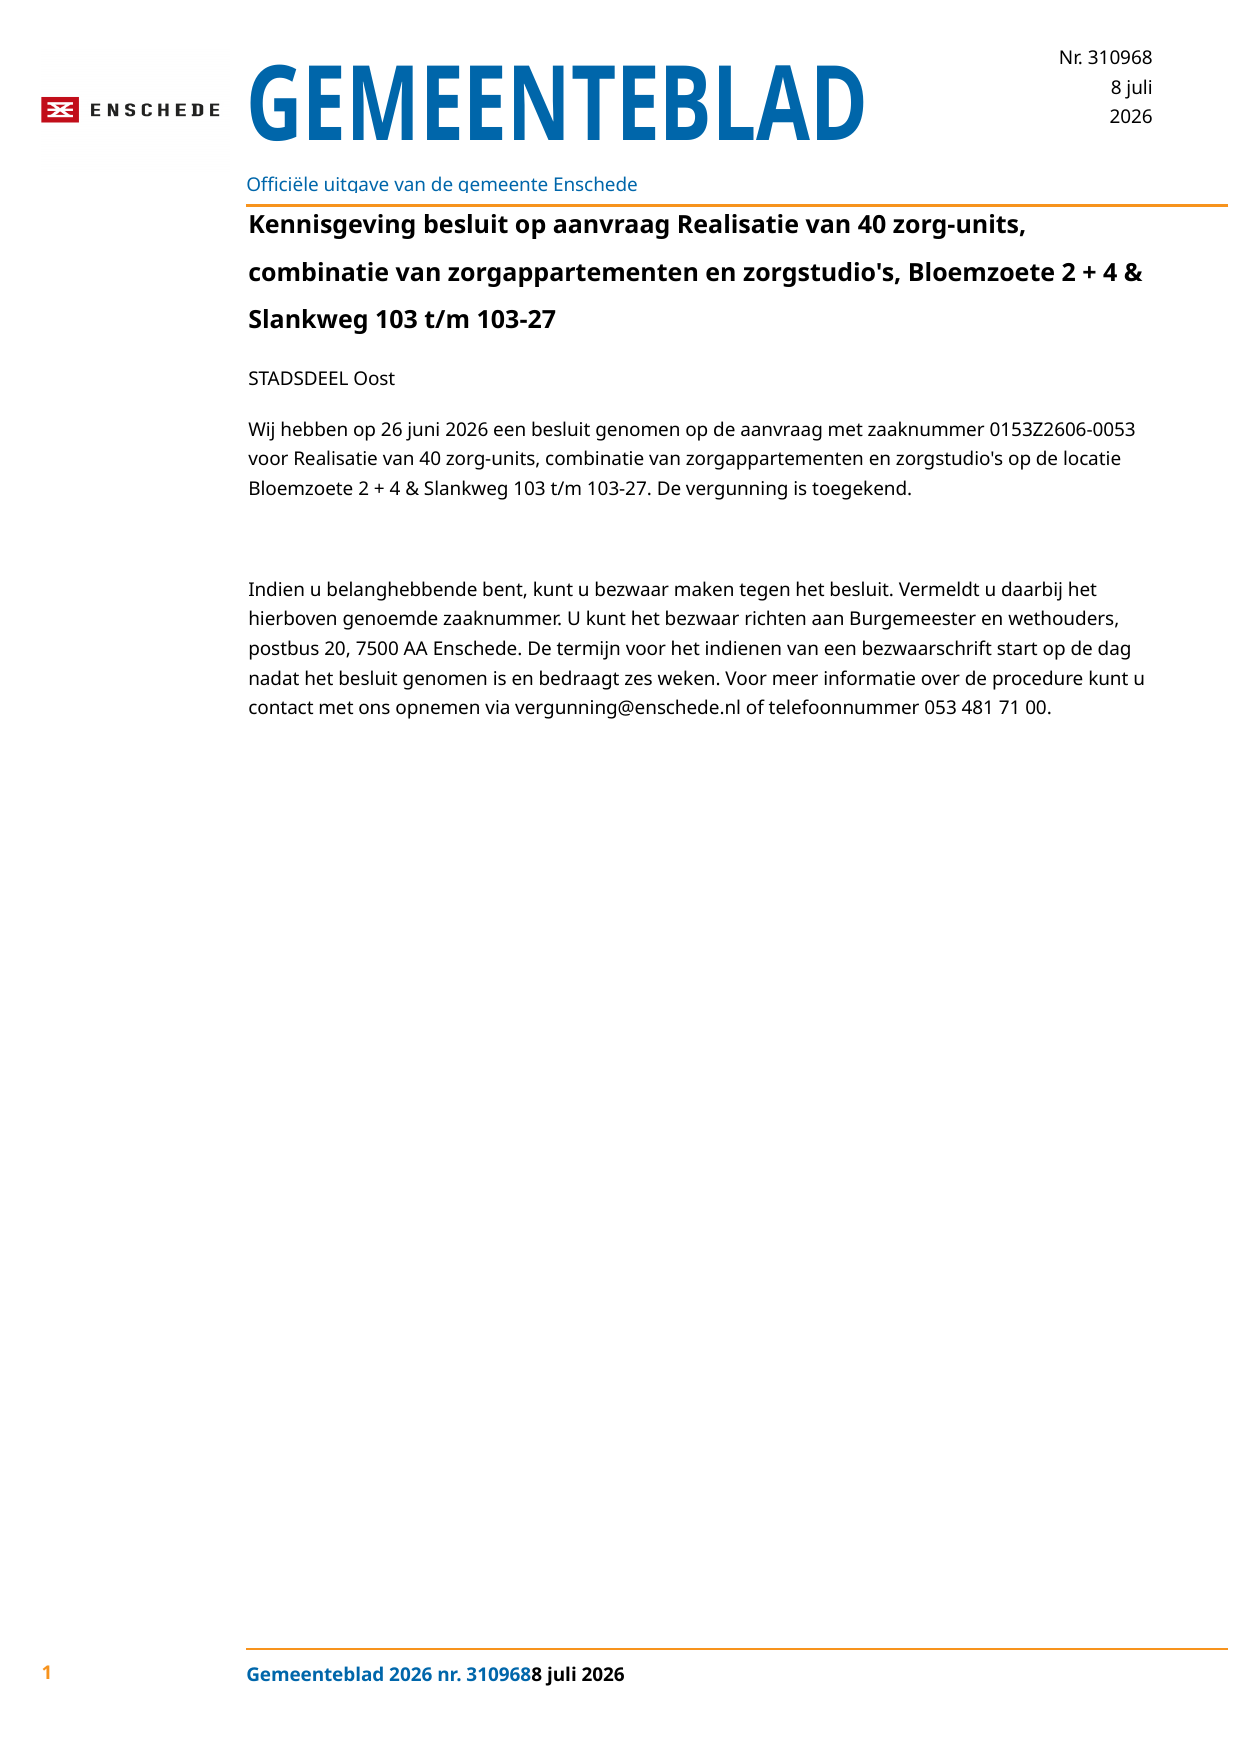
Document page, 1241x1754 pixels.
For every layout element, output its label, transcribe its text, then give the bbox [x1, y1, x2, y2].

picture [41, 47, 231, 172]
text Wij hebben op 26 juni 2026 een besluit genomen op de aanvraag met zaaknummer 0153Z2606-0053 voor Realisatie van 40 zorg-units, combinatie van zorgappartementen en zorgstudio's op de locatie Bloemzoete 2 + 4 & Slankweg 103 t/m 103-27. De vergunning is toegekend. [248, 416, 1152, 501]
text Indien u belanghebbende bent, kunt u bezwaar maken tegen het besluit. Vermeldt u daarbij het hierboven genoemde zaaknummer. U kunt het bezwaar richten aan Burgemeester en wethouders, postbus 20, 7500 AA Enschede. De termijn voor het indienen van een bezwaarschrift start op de dag nadat het besluit genomen is en bedraagt zes weken. Voor meer informatie over de procedure kunt u contact met ons opnemen via vergunning@enschede.nl of telefoonnummer 053 481 71 00. [248, 576, 1152, 720]
text Kennisgeving besluit op aanvraag Realisatie van 40 zorg-units, combinatie van zorgappartementen en zorgstudio's, Bloemzoete 2 + 4 & Slankweg 103 t/m 103-27 [248, 207, 1152, 336]
text STADSDEEL Oost [248, 366, 1152, 391]
